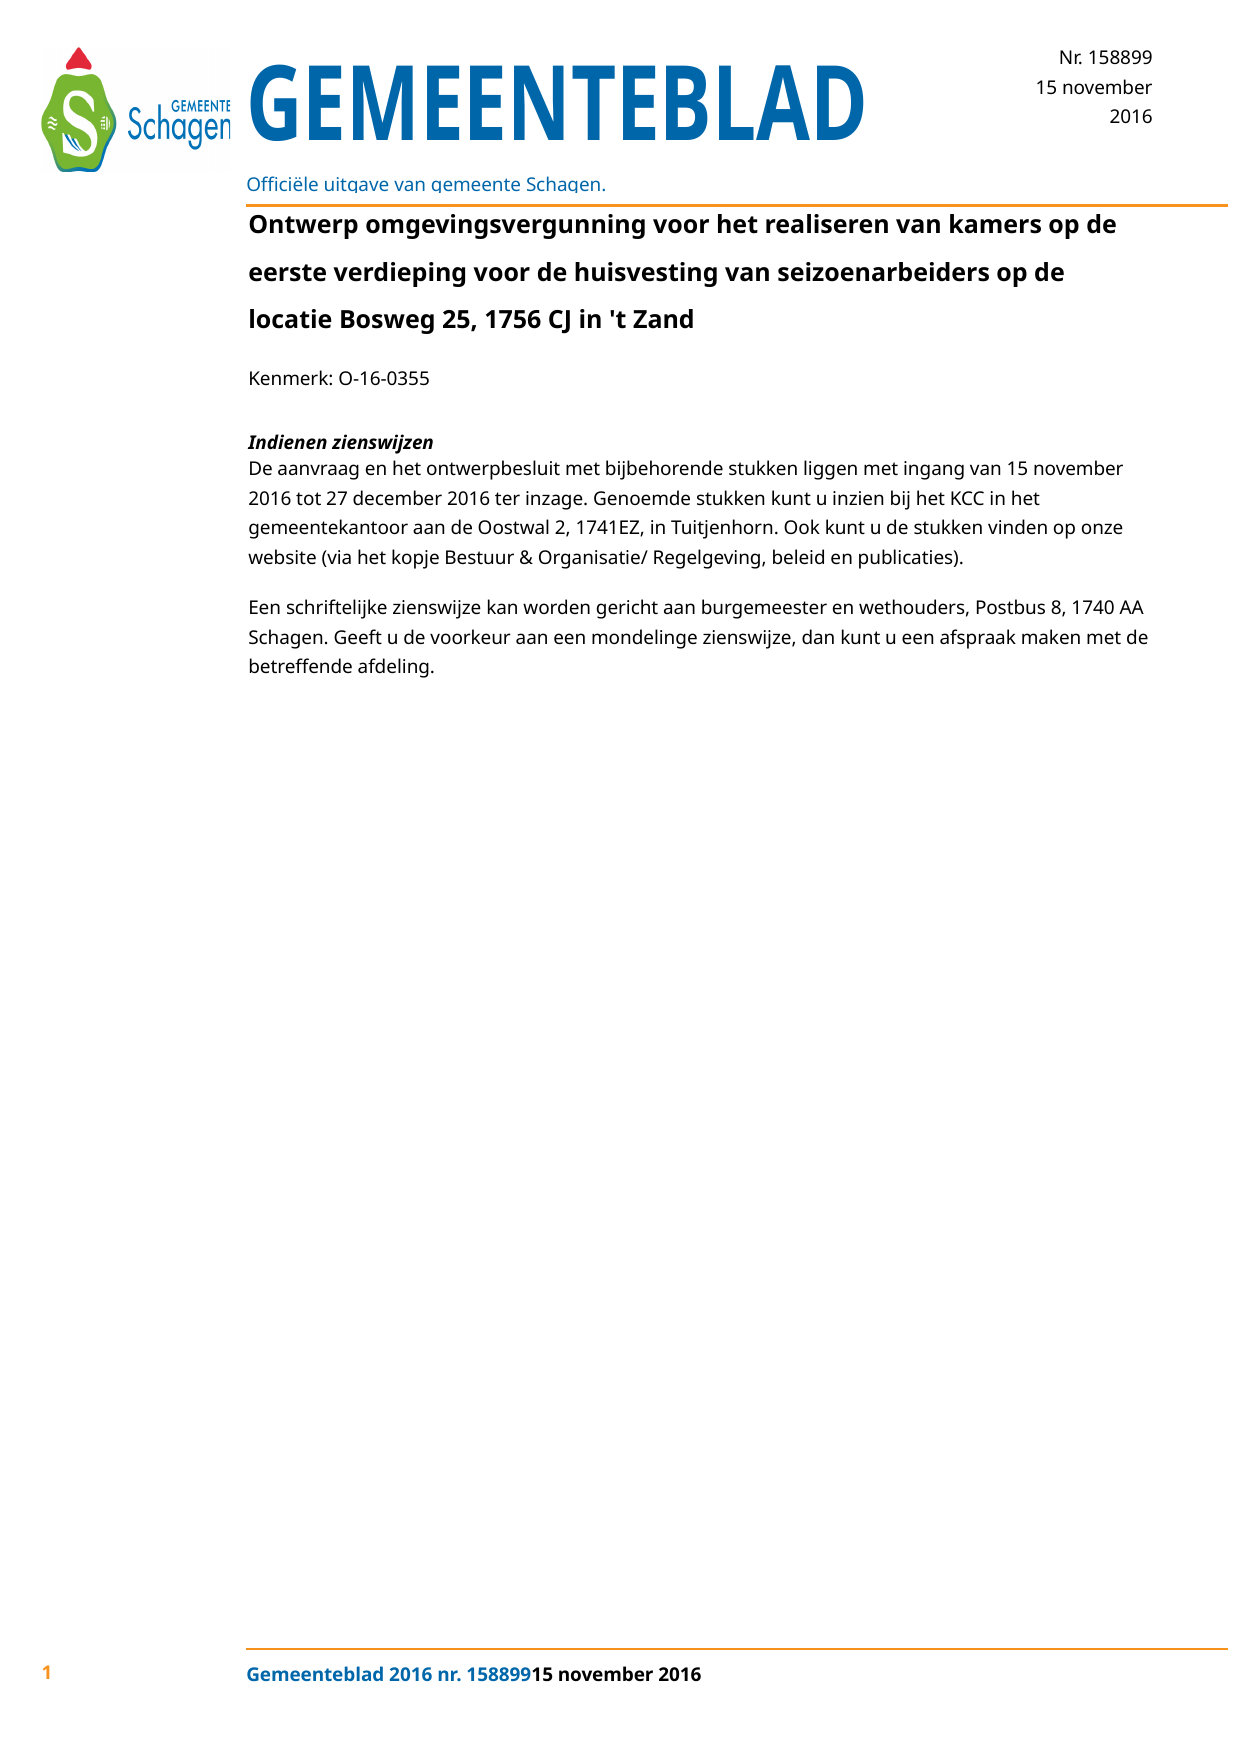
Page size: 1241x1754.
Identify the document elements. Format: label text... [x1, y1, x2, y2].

text Een schriftelijke zienswijze kan worden gericht aan burgemeester en wethouders, Postbus 8, 1740 AA Schagen. Geeft u de voorkeur aan een mondelinge zienswijze, dan kunt u een afspraak maken met de betreffende afdeling. [248, 594, 1152, 679]
text Ontwerp omgevingsvergunning voor het realiseren van kamers op de eerste verdieping voor de huisvesting van seizoenarbeiders op de locatie Bosweg 25, 1756 CJ in 't Zand [248, 207, 1152, 336]
text De aanvraag en het ontwerpbesluit met bijbehorende stukken liggen met ingang van 15 november 2016 tot 27 december 2016 ter inzage. Genoemde stukken kunt u inzien bij het KCC in het gemeentekantoor aan de Oostwal 2, 1741EZ, in Tuitjenhorn. Ook kunt u de stukken vinden op onze website (via het kopje Bestuur & Organisatie/ Regelgeving, beleid en publicaties). [248, 455, 1152, 570]
text Indienen zienswijzen [248, 429, 1152, 455]
text Kenmerk: O-16-0355 [248, 366, 1152, 391]
picture [41, 47, 231, 172]
